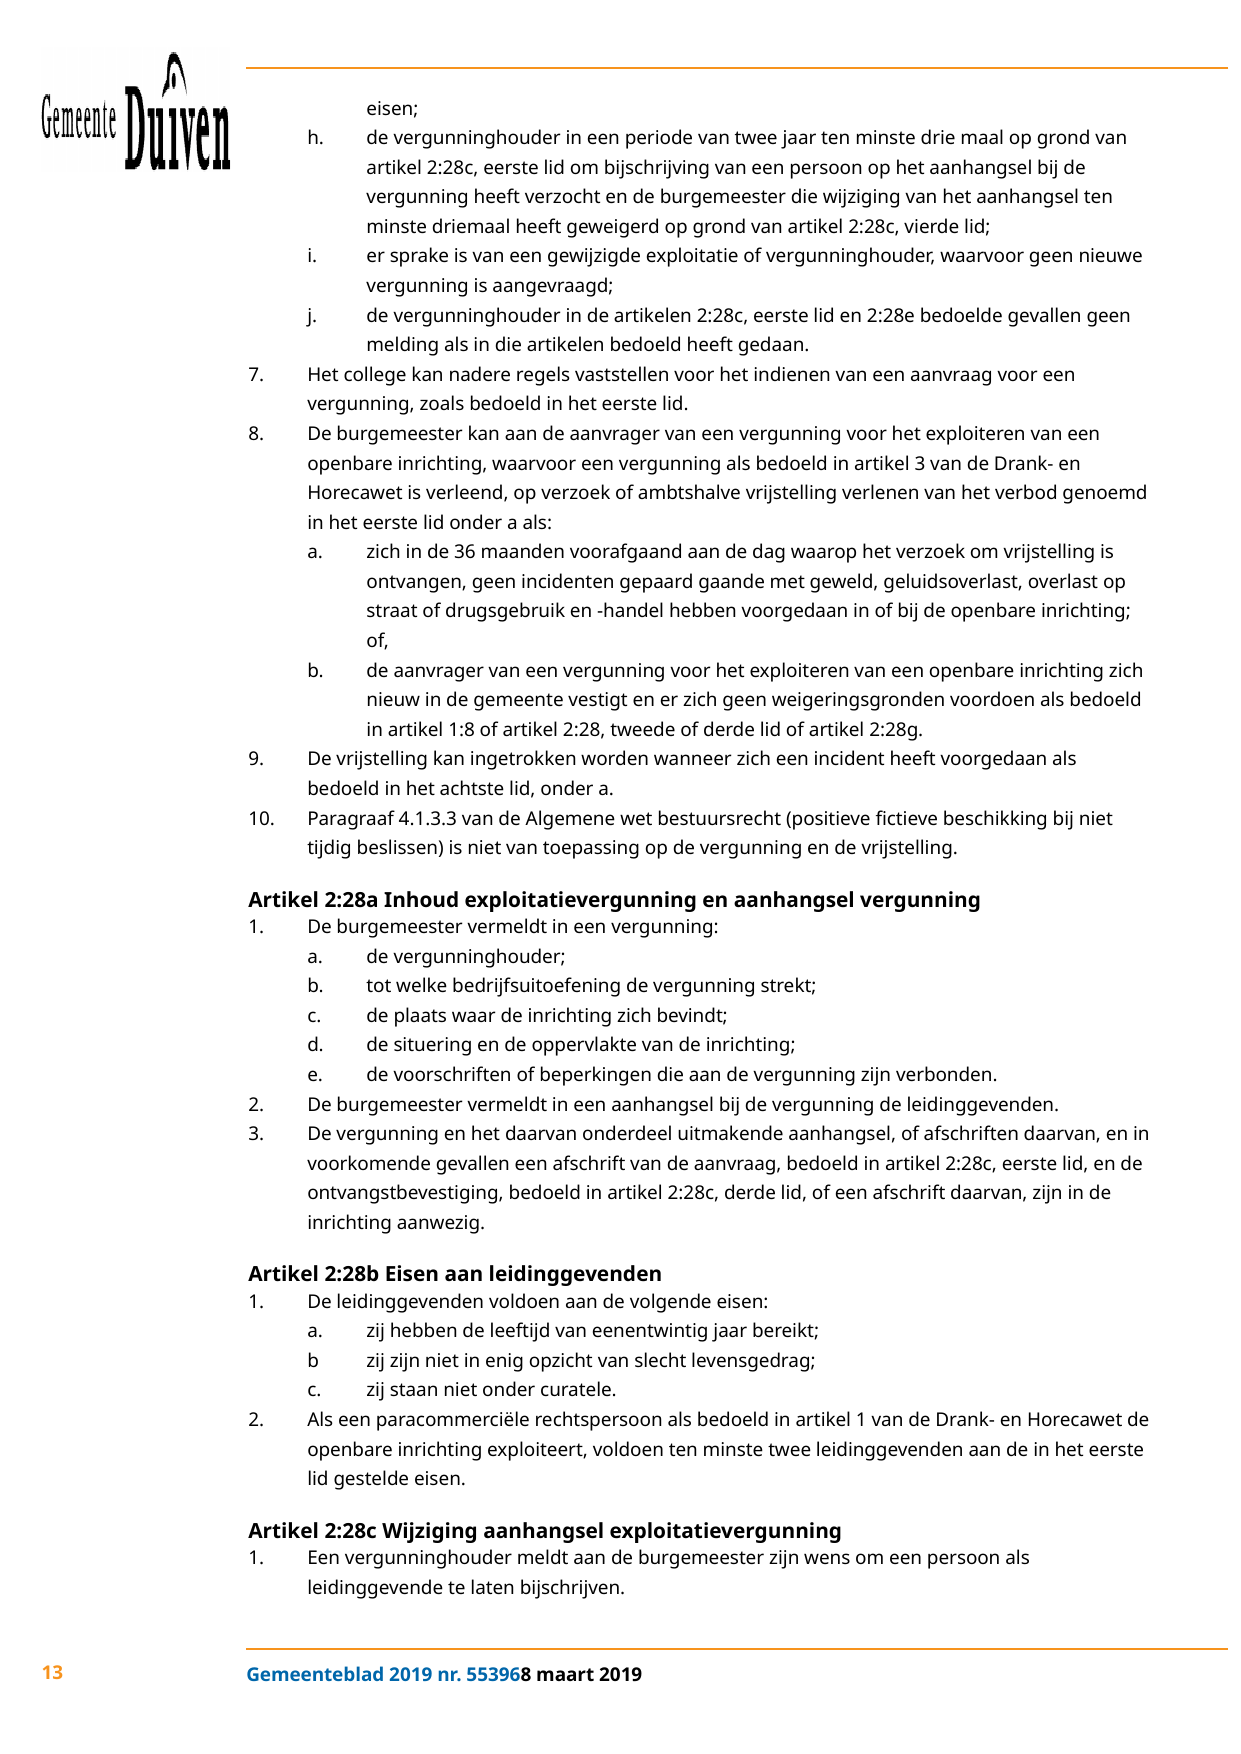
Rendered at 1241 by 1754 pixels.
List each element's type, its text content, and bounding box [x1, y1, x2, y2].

list Paragraaf 4.1.3.3 van de Algemene wet bestuursrecht (positieve fictieve beschikking bij niet tijdig beslissen) is niet van toepassing op de vergunning en de vrijstelling. [248, 805, 1152, 860]
text Artikel 2:28c Wijziging aanhangsel exploitatievergunning [248, 1516, 1152, 1544]
text Artikel 2:28a Inhoud exploitatievergunning en aanhangsel vergunning [248, 885, 1152, 913]
list Als een paracommerciële rechtspersoon als bedoeld in artikel 1 van de Drank- en Horecawet de openbare inrichting exploiteert, voldoen ten minste twee leidinggevenden aan de in het eerste lid gestelde eisen. [248, 1406, 1152, 1491]
list Het college kan nadere regels vaststellen voor het indienen van een aanvraag voor een vergunning, zoals bedoeld in het eerste lid. [248, 361, 1152, 416]
list de vergunninghouder in de artikelen 2:28c, eerste lid en 2:28e bedoelde gevallen geen melding als in die artikelen bedoeld heeft gedaan. [307, 302, 1152, 357]
list De vergunning en het daarvan onderdeel uitmakende aanhangsel, of afschriften daarvan, en in voorkomende gevallen een afschrift van de aanvraag, bedoeld in artikel 2:28c, eerste lid, en de ontvangstbevestiging, bedoeld in artikel 2:28c, derde lid, of een afschrift daarvan, zijn in de inrichting aanwezig. [248, 1120, 1152, 1235]
list de voorschriften of beperkingen die aan de vergunning zijn verbonden. [307, 1061, 1152, 1087]
picture [41, 47, 231, 172]
list zij staan niet onder curatele. [307, 1377, 1152, 1402]
list de plaats waar de inrichting zich bevindt; [307, 1002, 1152, 1028]
list zich in de 36 maanden voorafgaand aan de dag waarop het verzoek om vrijstelling is ontvangen, geen incidenten gepaard gaande met geweld, geluidsoverlast, overlast op straat of drugsgebruik en -handel hebben voorgedaan in of bij de openbare inrichting; of, [307, 538, 1152, 653]
text Artikel 2:28b Eisen aan leidinggevenden [248, 1259, 1152, 1288]
list De burgemeester vermeldt in een aanhangsel bij de vergunning de leidinggevenden. [248, 1091, 1152, 1116]
list tot welke bedrijfsuitoefening de vergunning strekt; [307, 972, 1152, 998]
list De leidinggevenden voldoen aan de volgende eisen: [248, 1288, 1152, 1314]
list de vergunninghouder; [307, 943, 1152, 968]
list De burgemeester kan aan de aanvrager van een vergunning voor het exploiteren van een openbare inrichting, waarvoor een vergunning als bedoeld in artikel 3 van de Drank- en Horecawet is verleend, op verzoek of ambtshalve vrijstelling verlenen van het verbod genoemd in het eerste lid onder a als: [248, 420, 1152, 535]
list zij zijn niet in enig opzicht van slecht levensgedrag; [307, 1347, 1152, 1373]
list de aanvrager van een vergunning voor het exploiteren van een openbare inrichting zich nieuw in de gemeente vestigt en er zich geen weigeringsgronden voordoen als bedoeld in artikel 1:8 of artikel 2:28, tweede of derde lid of artikel 2:28g. [307, 657, 1152, 742]
list De vrijstelling kan ingetrokken worden wanneer zich een incident heeft voorgedaan als bedoeld in het achtste lid, onder a. [248, 746, 1152, 801]
list zij hebben de leeftijd van eenentwintig jaar bereikt; [307, 1317, 1152, 1343]
list De burgemeester vermeldt in een vergunning: [248, 913, 1152, 939]
list eisen; [307, 95, 1152, 121]
list er sprake is van een gewijzigde exploitatie of vergunninghouder, waarvoor geen nieuwe vergunning is aangevraagd; [307, 243, 1152, 298]
list de situering en de oppervlakte van de inrichting; [307, 1032, 1152, 1057]
list Een vergunninghouder meldt aan de burgemeester zijn wens om een persoon als leidinggevende te laten bijschrijven. [248, 1544, 1152, 1599]
list de vergunninghouder in een periode van twee jaar ten minste drie maal op grond van artikel 2:28c, eerste lid om bijschrijving van een persoon op het aanhangsel bij de vergunning heeft verzocht en de burgemeester die wijziging van het aanhangsel ten minste driemaal heeft geweigerd op grond van artikel 2:28c, vierde lid; [307, 124, 1152, 239]
